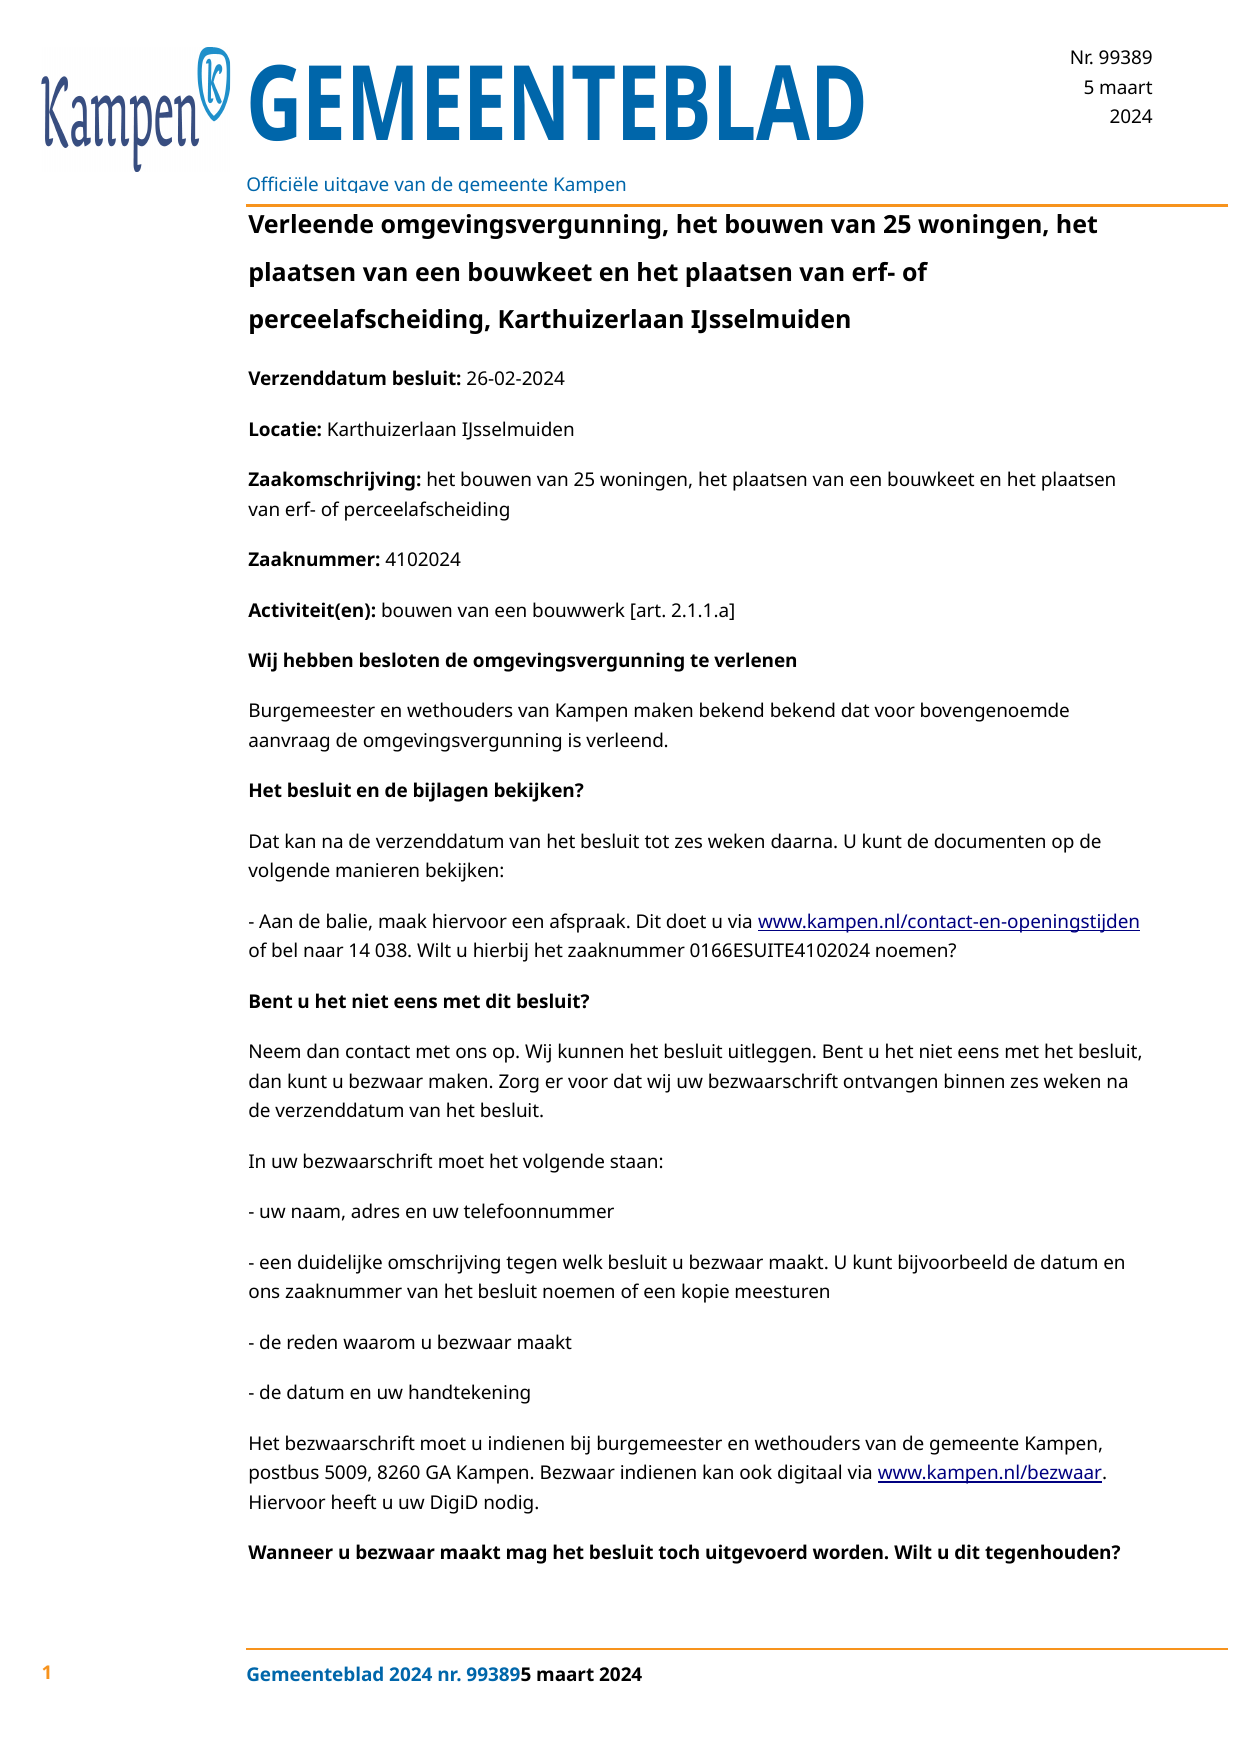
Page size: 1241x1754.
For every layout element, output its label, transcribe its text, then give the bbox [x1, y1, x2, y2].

text Het besluit en de bijlagen bekijken? [248, 778, 1152, 803]
text - de datum en uw handtekening [248, 1379, 1152, 1405]
text Zaakomschrijving: het bouwen van 25 woningen, het plaatsen van een bouwkeet en het plaatsen van erf- of perceelafscheiding [248, 466, 1152, 522]
text Neem dan contact met ons op. Wij kunnen het besluit uitleggen. Bent u het niet eens met het besluit, dan kunt u bezwaar maken. Zorg er voor dat wij uw bezwaarschrift ontvangen binnen zes weken na de verzenddatum van het besluit. [248, 1038, 1152, 1123]
text Dat kan na de verzenddatum van het besluit tot zes weken daarna. U kunt de documenten op de volgende manieren bekijken: [248, 828, 1152, 883]
text Activiteit(en): bouwen van een bouwwerk [art. 2.1.1.a] [248, 597, 1152, 622]
text - de reden waarom u bezwaar maakt [248, 1329, 1152, 1354]
text Verleende omgevingsvergunning, het bouwen van 25 woningen, het plaatsen van een bouwkeet en het plaatsen van erf- of perceelafscheiding, Karthuizerlaan IJsselmuiden [248, 207, 1152, 336]
text In uw bezwaarschrift moet het volgende staan: [248, 1148, 1152, 1174]
text Verzenddatum besluit: 26-02-2024 [248, 366, 1152, 391]
text - Aan de balie, maak hiervoor een afspraak. Dit doet u via www.kampen.nl/contact-en-openingstijden of bel naar 14 038. Wilt u hierbij het zaaknummer 0166ESUITE4102024 noemen? [248, 908, 1152, 963]
text Wij hebben besloten de omgevingsvergunning te verlenen [248, 647, 1152, 673]
text Zaaknummer: 4102024 [248, 546, 1152, 572]
text Locatie: Karthuizerlaan IJsselmuiden [248, 416, 1152, 442]
text Bent u het niet eens met dit besluit? [248, 988, 1152, 1014]
text Het bezwaarschrift moet u indienen bij burgemeester en wethouders van de gemeente Kampen, postbus 5009, 8260 GA Kampen. Bezwaar indienen kan ook digitaal via www.kampen.nl/bezwaar. Hiervoor heeft u uw DigiD nodig. [248, 1430, 1152, 1514]
text Wanneer u bezwaar maakt mag het besluit toch uitgevoerd worden. Wilt u dit tegenhouden? [248, 1539, 1152, 1565]
text - een duidelijke omschrijving tegen welk besluit u bezwaar maakt. U kunt bijvoorbeeld de datum en ons zaaknummer van het besluit noemen of een kopie meesturen [248, 1249, 1152, 1304]
text Burgemeester en wethouders van Kampen maken bekend bekend dat voor bovengenoemde aanvraag de omgevingsvergunning is verleend. [248, 698, 1152, 753]
text - uw naam, adres en uw telefoonnummer [248, 1198, 1152, 1224]
picture [41, 47, 231, 172]
